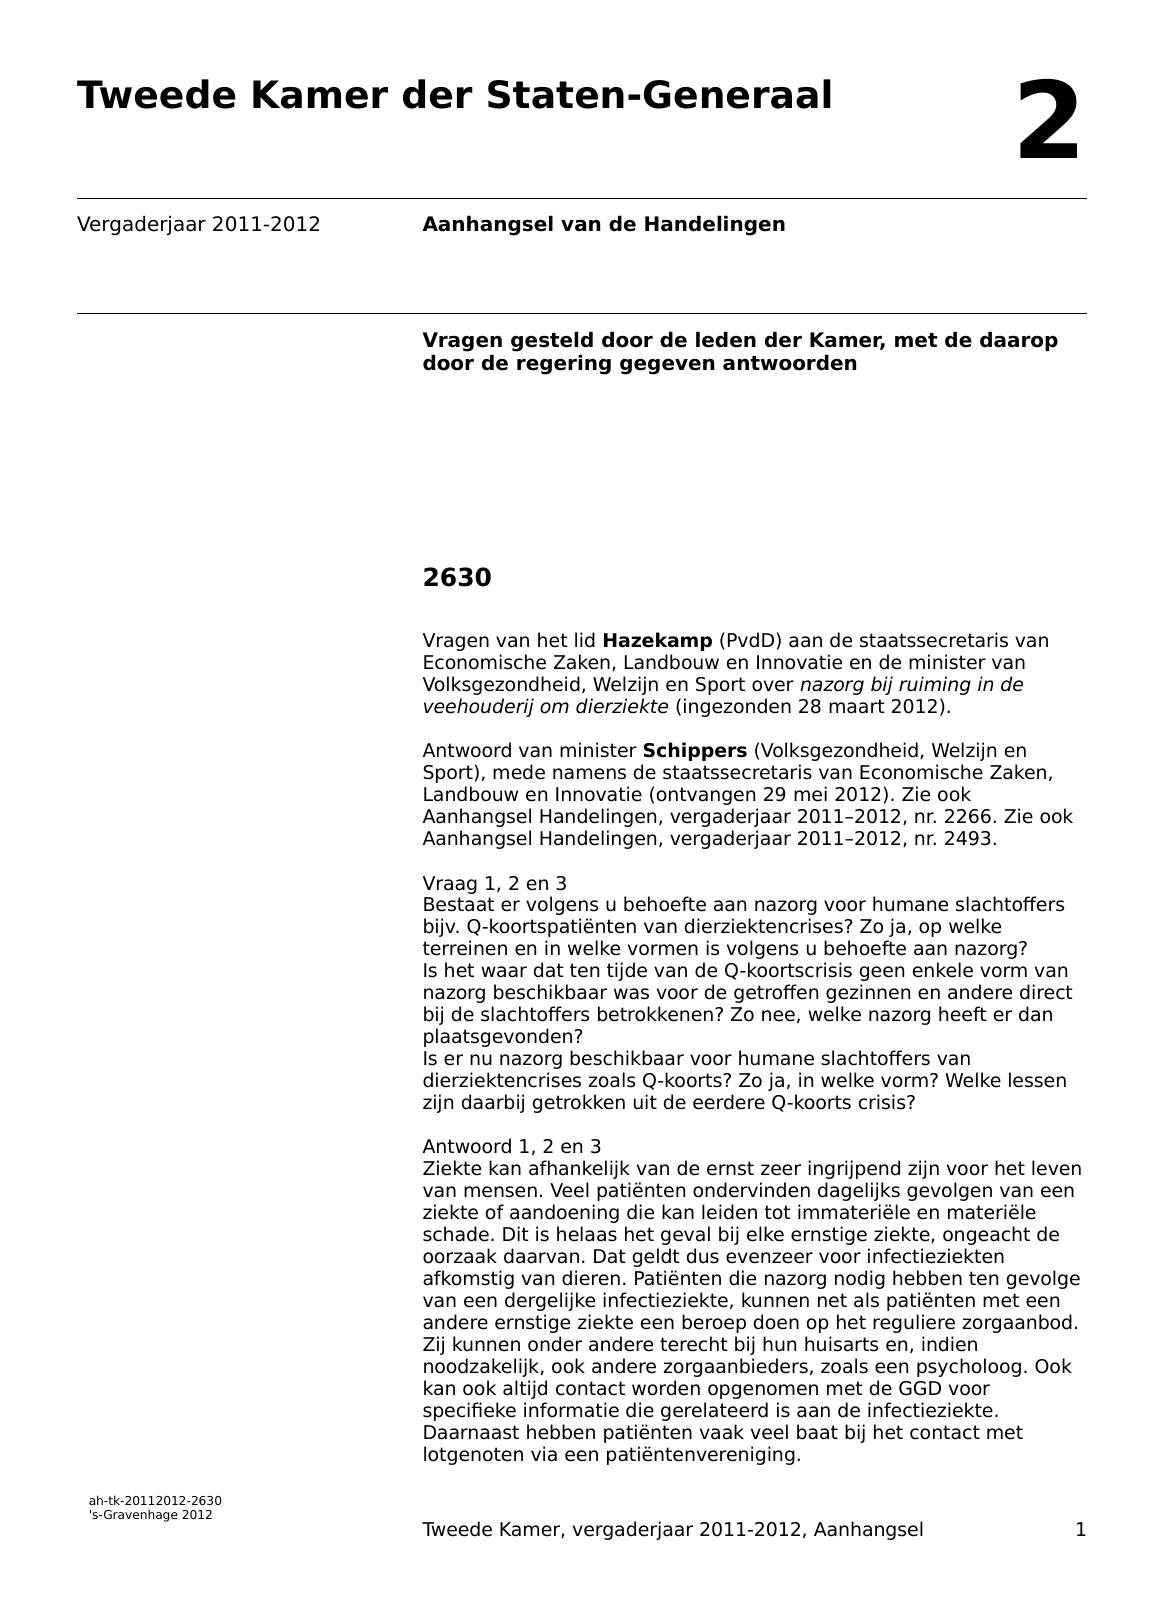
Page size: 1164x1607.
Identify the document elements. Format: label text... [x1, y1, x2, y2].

text Is er nu nazorg beschikbaar voor humane slachtoffers van dierziektencrises zoals Q-koorts? Zo ja, in welke vorm? Welke lessen zijn daarbij getrokken uit de eerdere Q-koorts crisis? [422, 1048, 1087, 1114]
table_cell [77, 314, 422, 375]
table_header 2 [886, 59, 1087, 198]
text Bestaat er volgens u behoefte aan nazorg voor humane slachtoffers bijv. Q-koortspatiënten van dierziektencrises? Zo ja, op welke terreinen en in welke vormen is volgens u behoefte aan nazorg? [422, 894, 1087, 960]
text 's-Gravenhage 2012 [88, 1508, 323, 1522]
text ah-tk-20112012-2630 [88, 1494, 323, 1508]
table_header Tweede Kamer der Staten-Generaal [77, 59, 886, 198]
table_cell Vragen gesteld door de leden der Kamer, met de daarop door de regering gegeven antwoorden [422, 314, 1087, 375]
text 2630 [422, 563, 1087, 592]
text Antwoord van minister Schippers (Volksgezondheid, Welzijn en Sport), mede namens de staatssecretaris van Economische Zaken, Landbouw en Innovatie (ontvangen 29 mei 2012). Zie ook Aanhangsel Handelingen, vergaderjaar 2011–2012, nr. 2266. Zie ook Aanhangsel Handelingen, vergaderjaar 2011–2012, nr. 2493. [422, 740, 1087, 850]
text Vraag 1, 2 en 3 [422, 872, 1087, 894]
text Antwoord 1, 2 en 3 [422, 1136, 1087, 1158]
text Is het waar dat ten tijde van de Q-koortscrisis geen enkele vorm van nazorg beschikbaar was voor de getroffen gezinnen en andere direct bij de slachtoffers betrokkenen? Zo nee, welke nazorg heeft er dan plaatsgevonden? [422, 960, 1087, 1048]
text Vragen van het lid Hazekamp (PvdD) aan de staatssecretaris van Economische Zaken, Landbouw en Innovatie en de minister van Volksgezondheid, Welzijn en Sport over nazorg bij ruiming in de veehouderij om dierziekte (ingezonden 28 maart 2012). [422, 630, 1087, 718]
table_cell Aanhangsel van de Handelingen [422, 199, 1087, 313]
text Ziekte kan afhankelijk van de ernst zeer ingrijpend zijn voor het leven van mensen. Veel patiënten ondervinden dagelijks gevolgen van een ziekte of aandoening die kan leiden tot immateriële en materiële schade. Dit is helaas het geval bij elke ernstige ziekte, ongeacht de oorzaak daarvan. Dat geldt dus evenzeer voor infectieziekten afkomstig van dieren. Patiënten die nazorg nodig hebben ten gevolge van een dergelijke infectieziekte, kunnen net als patiënten met een andere ernstige ziekte een beroep doen op het reguliere zorgaanbod. Zij kunnen onder andere terecht bij hun huisarts en, indien noodzakelijk, ook andere zorgaanbieders, zoals een psycholoog. Ook kan ook altijd contact worden opgenomen met de GGD voor specifieke informatie die gerelateerd is aan de infectieziekte. Daarnaast hebben patiënten vaak veel baat bij het contact met lotgenoten via een patiëntenvereniging. [422, 1158, 1087, 1466]
table_cell Vergaderjaar 2011-2012 [77, 199, 422, 313]
